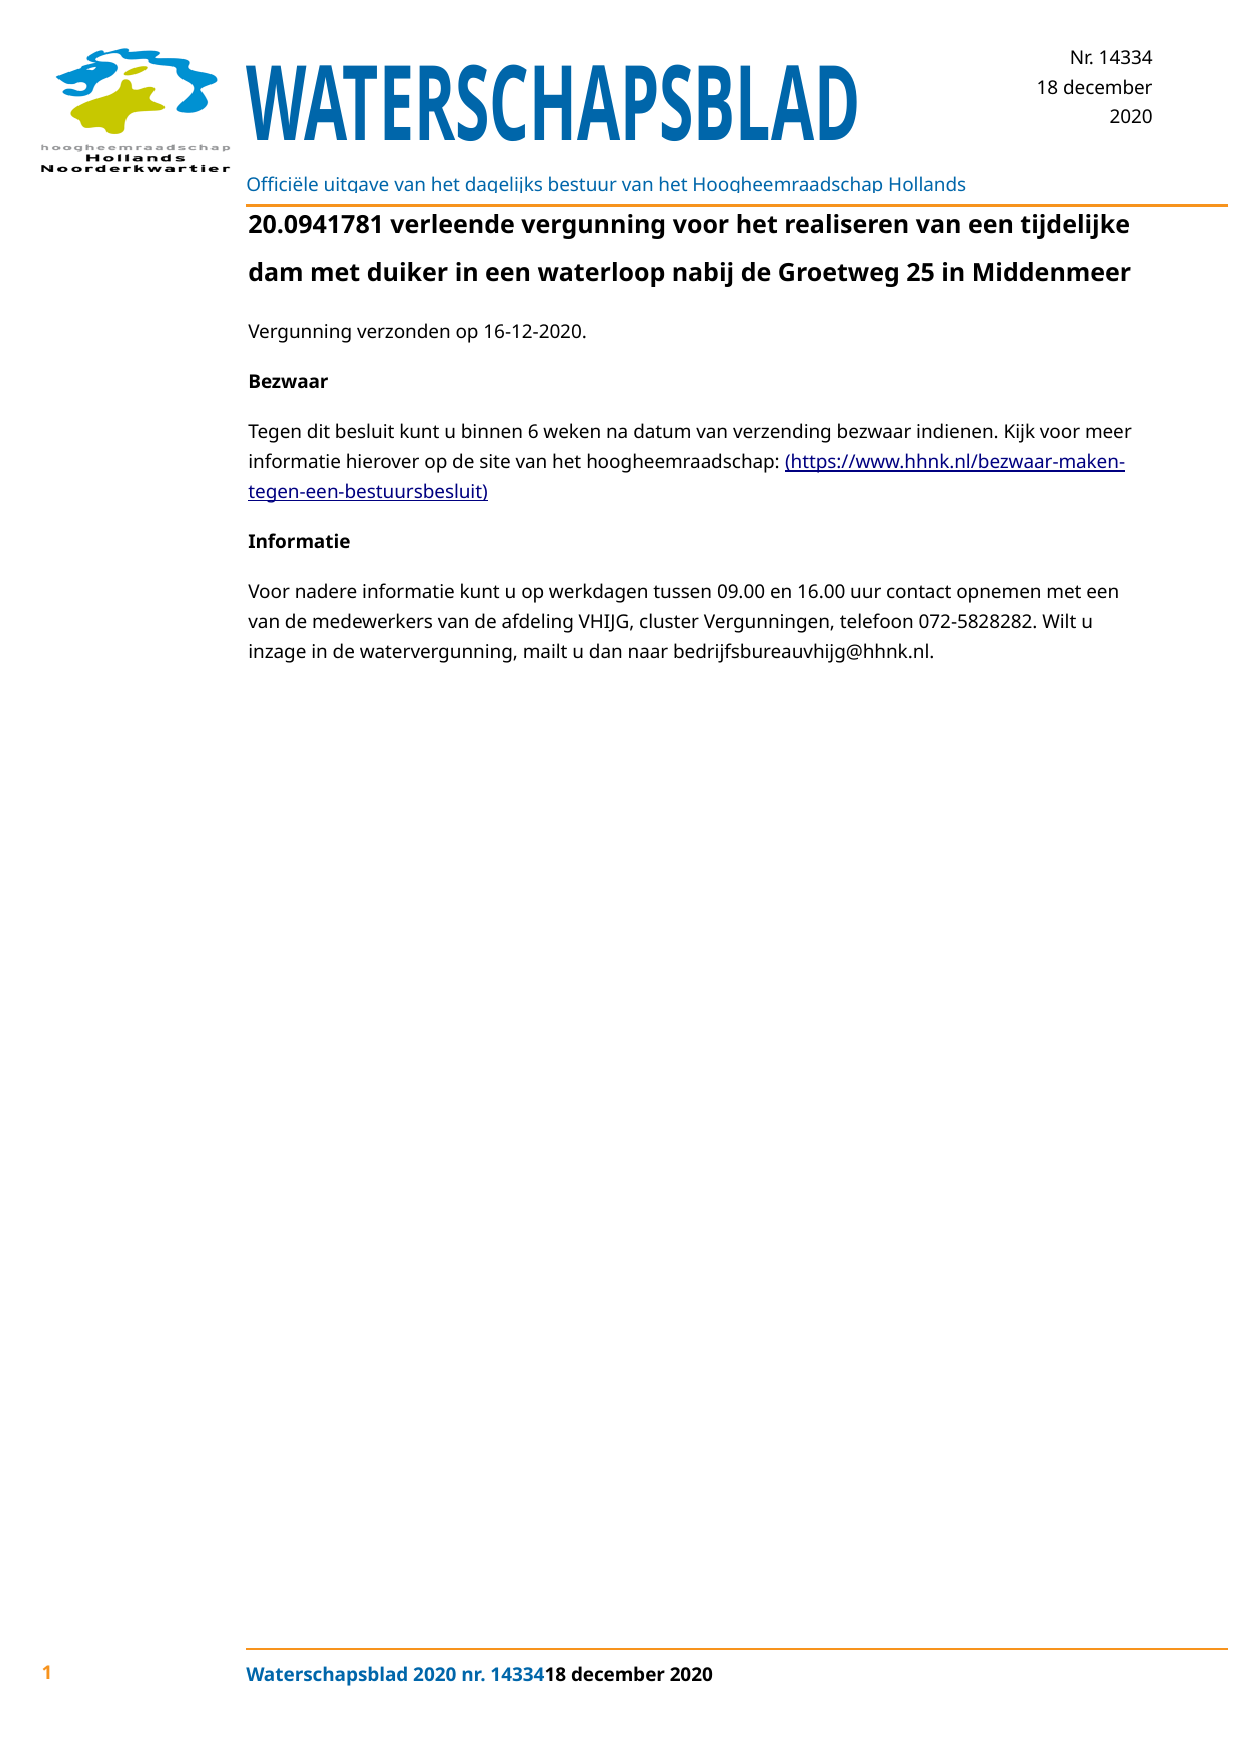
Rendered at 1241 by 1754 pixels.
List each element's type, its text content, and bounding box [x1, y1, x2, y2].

text Tegen dit besluit kunt u binnen 6 weken na datum van verzending bezwaar indienen. Kijk voor meer informatie hierover op de site van het hoogheemraadschap: (https://www.hhnk.nl/bezwaar-maken-tegen-een-bestuursbesluit) [248, 419, 1152, 504]
picture [41, 47, 231, 172]
text 20.0941781 verleende vergunning voor het realiseren van een tijdelijke dam met duiker in een waterloop nabij de Groetweg 25 in Middenmeer [248, 207, 1152, 288]
text Voor nadere informatie kunt u op werkdagen tussen 09.00 en 16.00 uur contact opnemen met een van de medewerkers van de afdeling VHIJG, cluster Vergunningen, telefoon 072-5828282. Wilt u inzage in de watervergunning, mailt u dan naar bedrijfsbureauvhijg@hhnk.nl. [248, 579, 1152, 664]
text Informatie [248, 528, 1152, 554]
text Bezwaar [248, 368, 1152, 394]
text Vergunning verzonden op 16-12-2020. [248, 318, 1152, 344]
